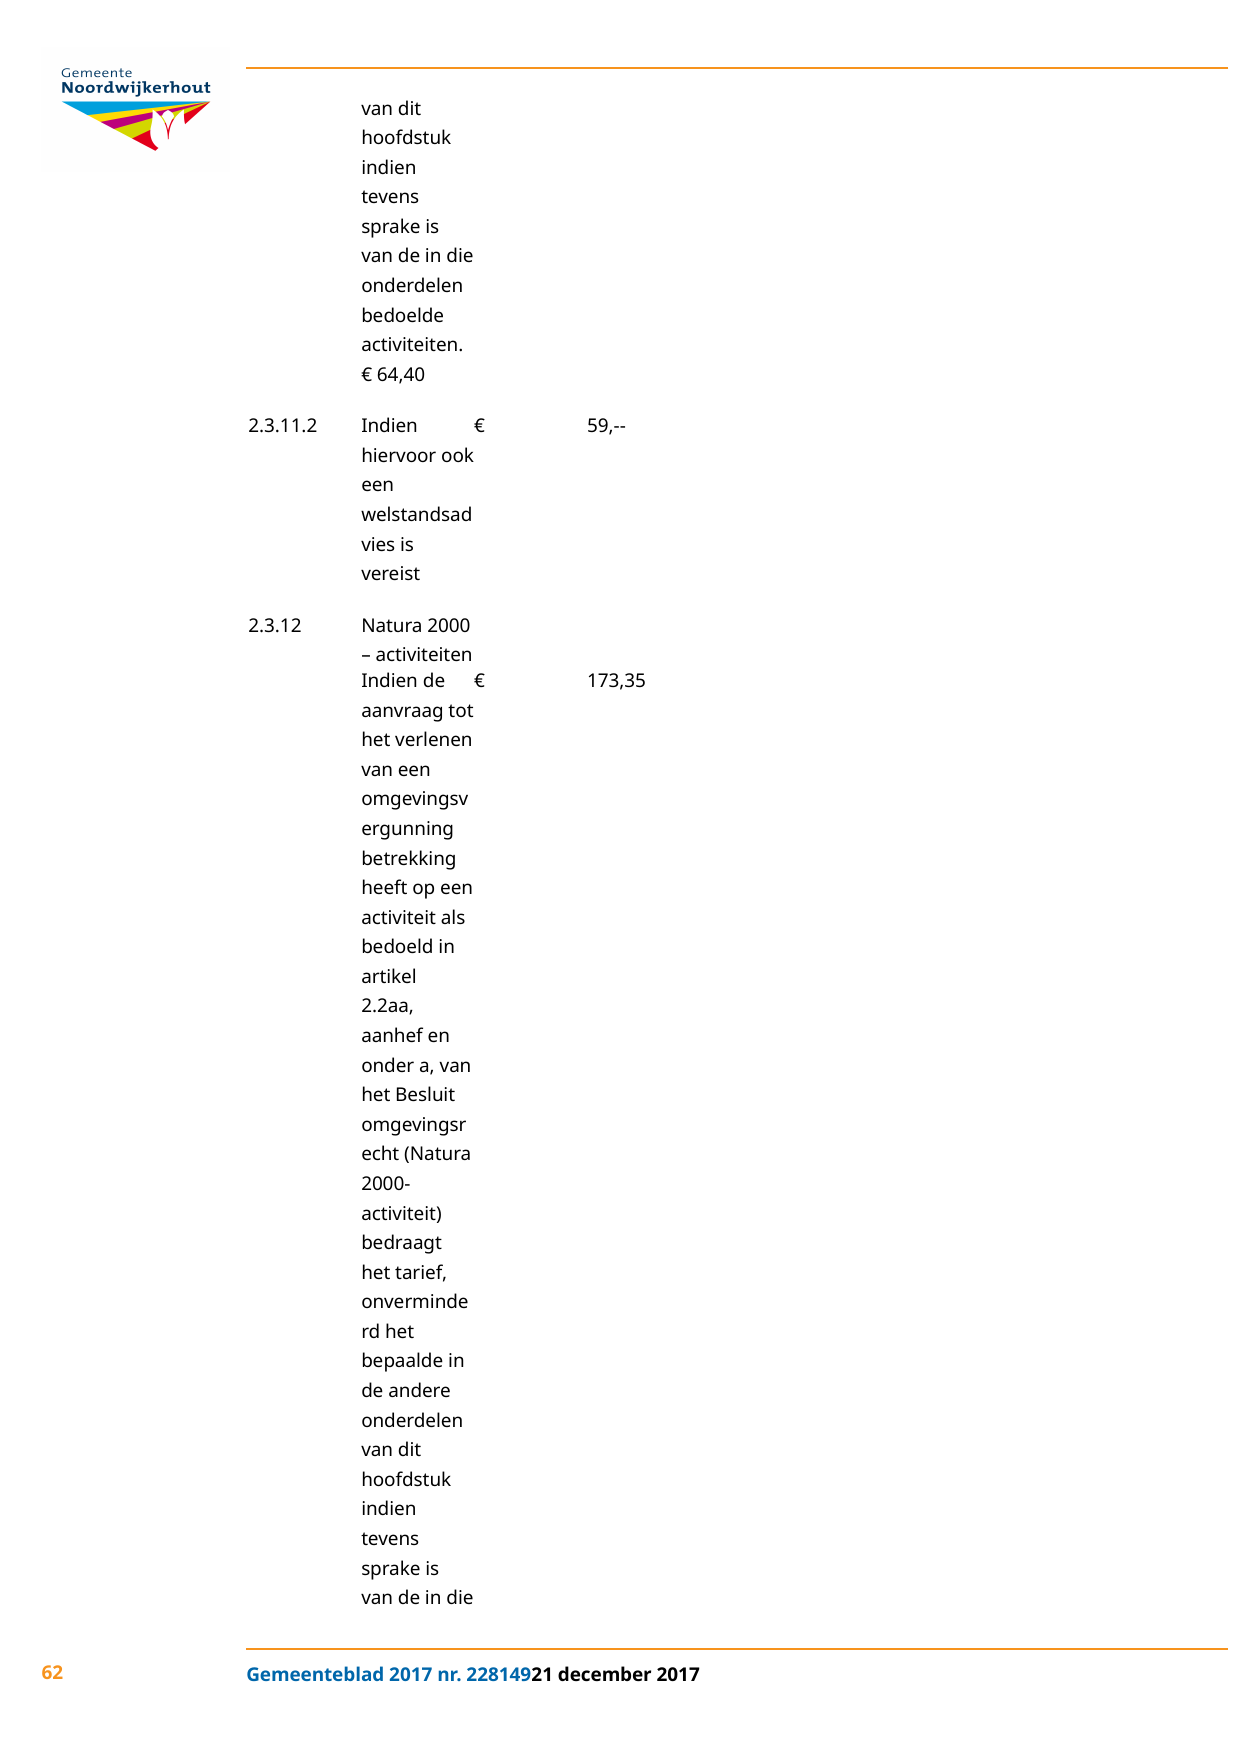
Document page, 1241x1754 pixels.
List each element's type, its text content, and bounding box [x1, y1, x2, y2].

table_cell [474, 612, 587, 667]
table_cell Natura 2000 – activiteiten [361, 612, 474, 667]
table_cell [248, 387, 361, 412]
table_cell [587, 387, 700, 412]
table_cell 173,35 [587, 667, 700, 1610]
picture [41, 47, 231, 172]
table_cell [474, 387, 587, 412]
table_cell [474, 586, 587, 612]
table_cell [248, 586, 361, 612]
table_cell [248, 667, 361, 1610]
table_cell [474, 95, 587, 387]
table_cell [361, 387, 474, 412]
table_cell [587, 95, 700, 387]
table_cell van dit hoofdstuk indien tevens sprake is van de in die onderdelen bedoelde activiteiten. € 64,40 [361, 95, 474, 387]
table_cell [248, 95, 361, 387]
table_cell Indien de aanvraag tot het verlenen van een omgevingsvergunning betrekking heeft op een activiteit als bedoeld in artikel 2.2aa, aanhef en onder a, van het Besluit omgevingsrecht (Natura 2000-activiteit) bedraagt het tarief, onverminderd het bepaalde in de andere onderdelen van dit hoofdstuk indien tevens sprake is van de in die [361, 667, 474, 1610]
table_cell 59,-- [587, 413, 700, 586]
table_cell 2.3.11.2 [248, 413, 361, 586]
table_cell Indien hiervoor ook een welstandsadvies is vereist [361, 413, 474, 586]
table_cell € [474, 667, 587, 1610]
table_cell € [474, 413, 587, 586]
table_cell [361, 586, 474, 612]
table_cell 2.3.12 [248, 612, 361, 667]
table_cell [587, 586, 700, 612]
table_cell [587, 612, 700, 667]
